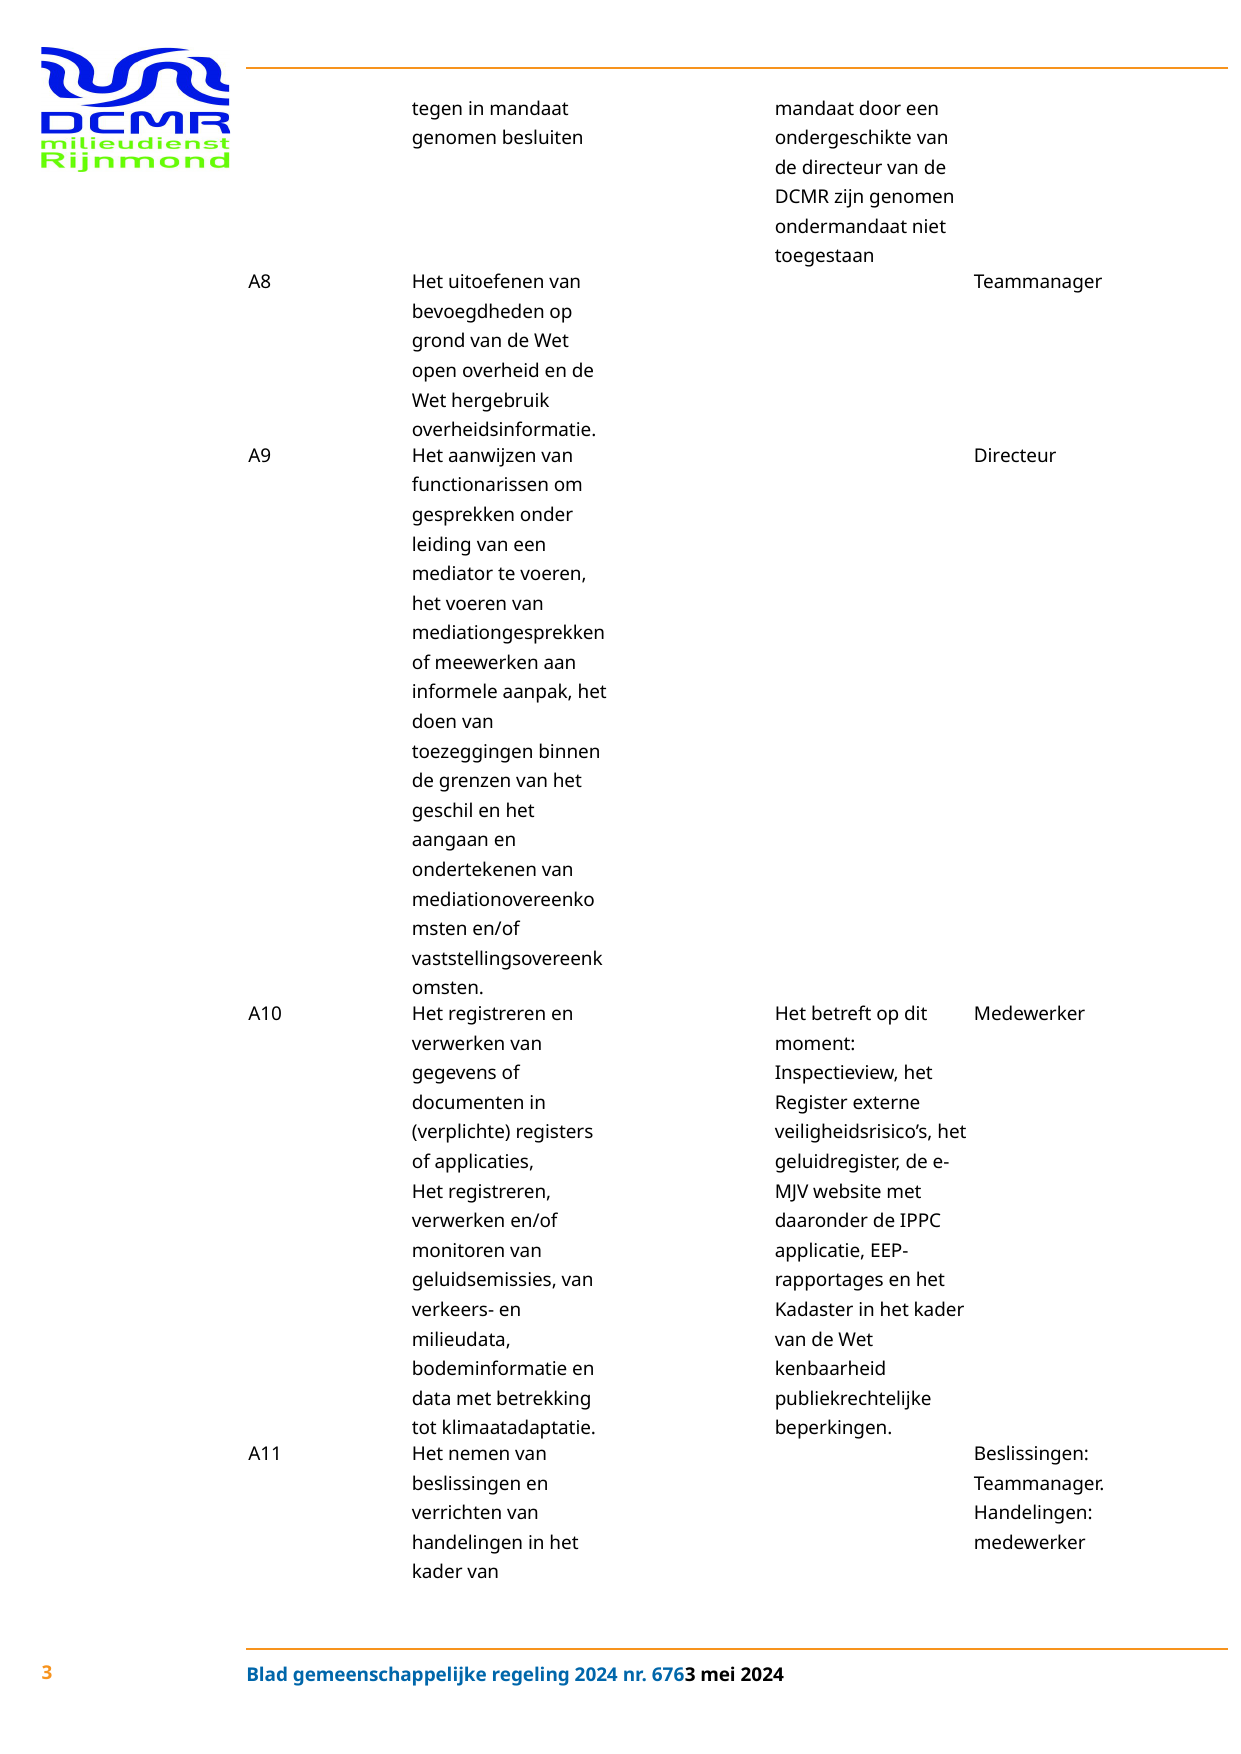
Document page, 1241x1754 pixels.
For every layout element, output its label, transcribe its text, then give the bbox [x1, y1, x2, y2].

table_cell Het registreren en verwerken van gegevens of documenten in (verplichte) registers of applicaties, Het registreren, verwerken en/of monitoren van geluidsemissies, van verkeers- en milieudata, bodeminformatie en data met betrekking tot klimaatadaptatie. [412, 1000, 611, 1440]
table_cell Directeur [974, 442, 1152, 1000]
table_cell [775, 269, 974, 442]
table_cell A8 [248, 269, 412, 442]
table_cell [611, 442, 774, 1000]
table_cell Het betreft op dit moment: Inspectieview, het Register externe veiligheidsrisico’s, het geluidregister, de e-MJV website met daaronder de IPPC applicatie, EEP-rapportages en het Kadaster in het kader van de Wet kenbaarheid publiekrechtelijke beperkingen. [775, 1000, 974, 1440]
table_cell A11 [248, 1440, 412, 1584]
table_cell [611, 95, 774, 268]
table_cell Het uitoefenen van bevoegdheden op grond van de Wet open overheid en de Wet hergebruik overheidsinformatie. [412, 269, 611, 442]
table_cell Beslissingen: Teammanager. Handelingen: medewerker [974, 1440, 1152, 1584]
picture [41, 47, 231, 172]
table_cell Teammanager [974, 269, 1152, 442]
table_cell A9 [248, 442, 412, 1000]
table_cell [611, 1440, 774, 1584]
table_cell Het nemen van beslissingen en verrichten van handelingen in het kader van [412, 1440, 611, 1584]
table_cell [775, 1440, 974, 1584]
table_cell [775, 442, 974, 1000]
table_cell mandaat door een ondergeschikte van de directeur van de DCMR zijn genomen ondermandaat niet toegestaan [775, 95, 974, 268]
table_cell [248, 95, 412, 268]
table_cell A10 [248, 1000, 412, 1440]
table_cell Medewerker [974, 1000, 1152, 1440]
table_cell [974, 95, 1152, 268]
table_cell tegen in mandaat genomen besluiten [412, 95, 611, 268]
table_cell [611, 269, 774, 442]
table_cell [611, 1000, 774, 1440]
table_cell Het aanwijzen van functionarissen om gesprekken onder leiding van een mediator te voeren, het voeren van mediationgesprekken of meewerken aan informele aanpak, het doen van toezeggingen binnen de grenzen van het geschil en het aangaan en ondertekenen van mediationovereenkomsten en/of vaststellingsovereenkomsten. [412, 442, 611, 1000]
